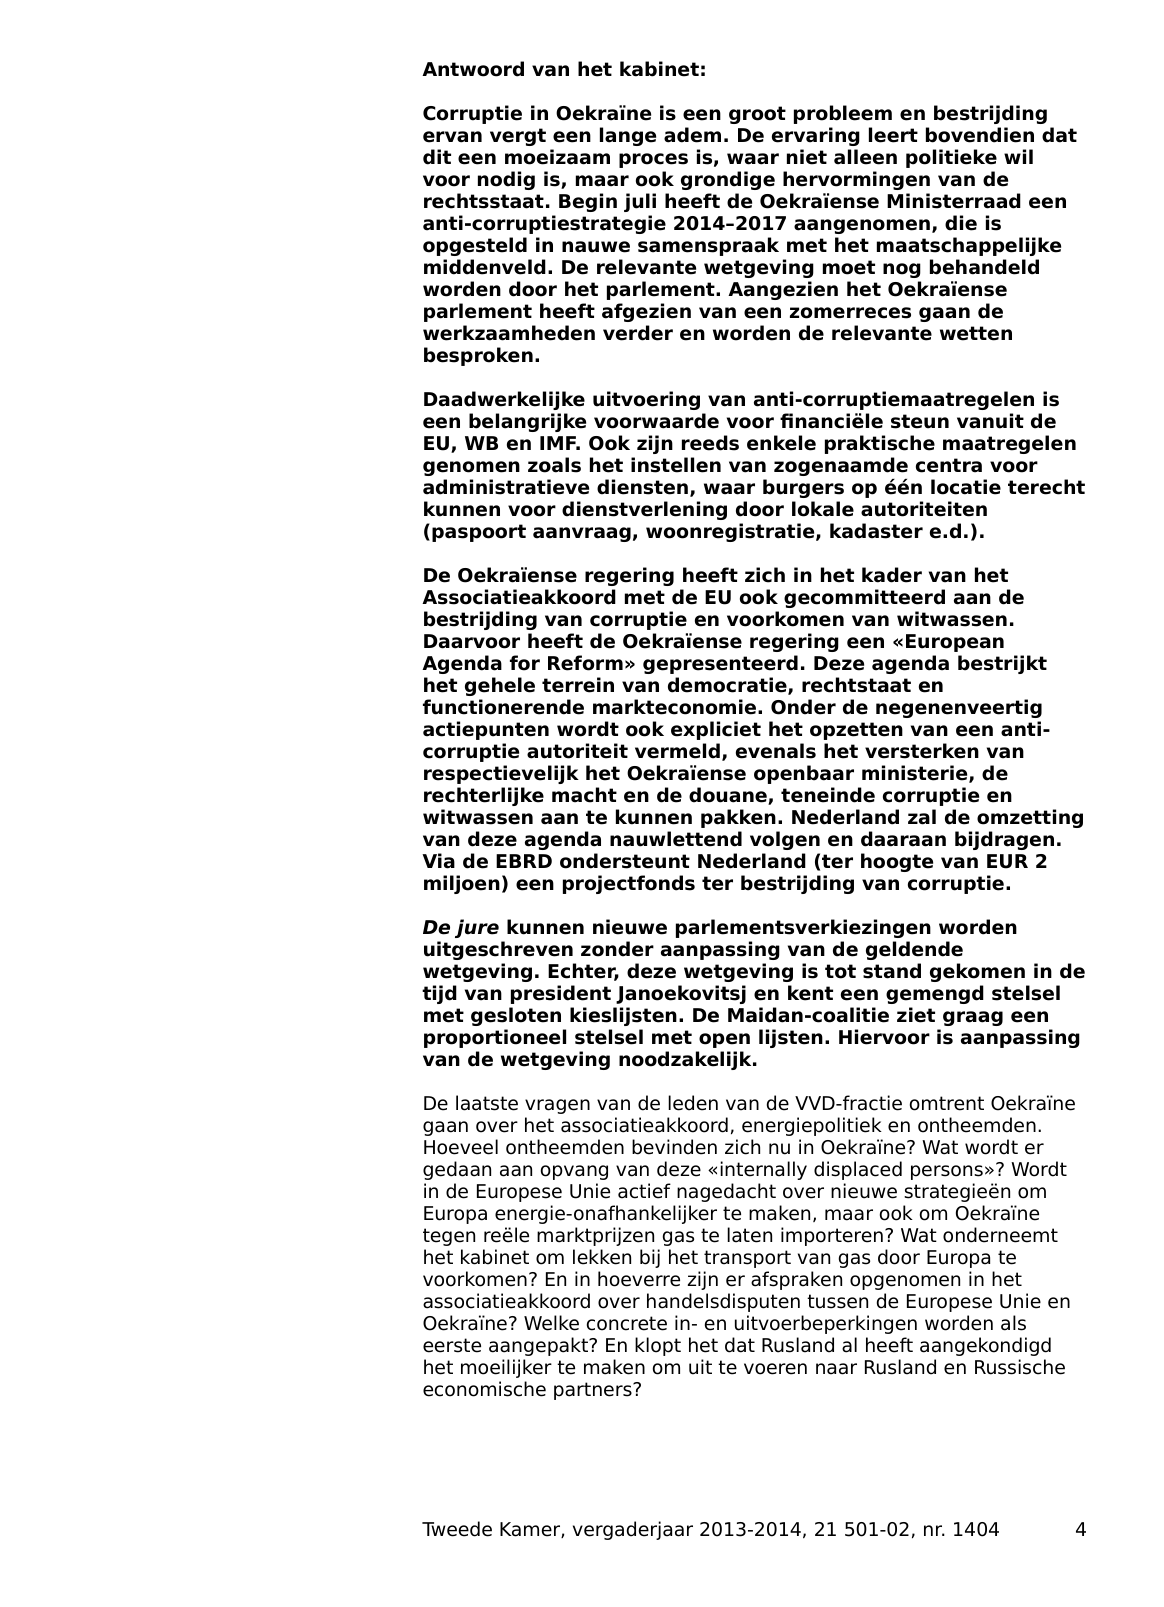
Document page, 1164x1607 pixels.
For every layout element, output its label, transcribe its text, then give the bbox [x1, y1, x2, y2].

subtitle Antwoord van het kabinet: [422, 59, 1087, 81]
text De Oekraïense regering heeft zich in het kader van het Associatieakkoord met de EU ook gecommitteerd aan de bestrijding van corruptie en voorkomen van witwassen. Daarvoor heeft de Oekraïense regering een «European Agenda for Reform» gepresenteerd. Deze agenda bestrijkt het gehele terrein van democratie, rechtstaat en functionerende markteconomie. Onder de negenenveertig actiepunten wordt ook expliciet het opzetten van een anti-corruptie autoriteit vermeld, evenals het versterken van respectievelijk het Oekraïense openbaar ministerie, de rechterlijke macht en de douane, teneinde corruptie en witwassen aan te kunnen pakken. Nederland zal de omzetting van deze agenda nauwlettend volgen en daaraan bijdragen. Via de EBRD ondersteunt Nederland (ter hoogte van EUR 2 miljoen) een projectfonds ter bestrijding van corruptie. [422, 565, 1087, 895]
text De jure kunnen nieuwe parlementsverkiezingen worden uitgeschreven zonder aanpassing van de geldende wetgeving. Echter, deze wetgeving is tot stand gekomen in de tijd van president Janoekovitsj en kent een gemengd stelsel met gesloten kieslijsten. De Maidan-coalitie ziet graag een proportioneel stelsel met open lijsten. Hiervoor is aanpassing van de wetgeving noodzakelijk. [422, 917, 1087, 1071]
text Daadwerkelijke uitvoering van anti-corruptiemaatregelen is een belangrijke voorwaarde voor financiële steun vanuit de EU, WB en IMF. Ook zijn reeds enkele praktische maatregelen genomen zoals het instellen van zogenaamde centra voor administratieve diensten, waar burgers op één locatie terecht kunnen voor dienstverlening door lokale autoriteiten (paspoort aanvraag, woonregistratie, kadaster e.d.). [422, 389, 1087, 543]
text De laatste vragen van de leden van de VVD-fractie omtrent Oekraïne gaan over het associatieakkoord, energiepolitiek en ontheemden. Hoeveel ontheemden bevinden zich nu in Oekraïne? Wat wordt er gedaan aan opvang van deze «internally displaced persons»? Wordt in de Europese Unie actief nagedacht over nieuwe strategieën om Europa energie-onafhankelijker te maken, maar ook om Oekraïne tegen reële marktprijzen gas te laten importeren? Wat onderneemt het kabinet om lekken bij het transport van gas door Europa te voorkomen? En in hoeverre zijn er afspraken opgenomen in het associatieakkoord over handelsdisputen tussen de Europese Unie en Oekraïne? Welke concrete in- en uitvoerbeperkingen worden als eerste aangepakt? En klopt het dat Rusland al heeft aangekondigd het moeilijker te maken om uit te voeren naar Rusland en Russische economische partners? [422, 1093, 1087, 1401]
text Corruptie in Oekraïne is een groot probleem en bestrijding ervan vergt een lange adem. De ervaring leert bovendien dat dit een moeizaam proces is, waar niet alleen politieke wil voor nodig is, maar ook grondige hervormingen van de rechtsstaat. Begin juli heeft de Oekraïense Ministerraad een anti-corruptiestrategie 2014–2017 aangenomen, die is opgesteld in nauwe samenspraak met het maatschappelijke middenveld. De relevante wetgeving moet nog behandeld worden door het parlement. Aangezien het Oekraïense parlement heeft afgezien van een zomerreces gaan de werkzaamheden verder en worden de relevante wetten besproken. [422, 103, 1087, 367]
